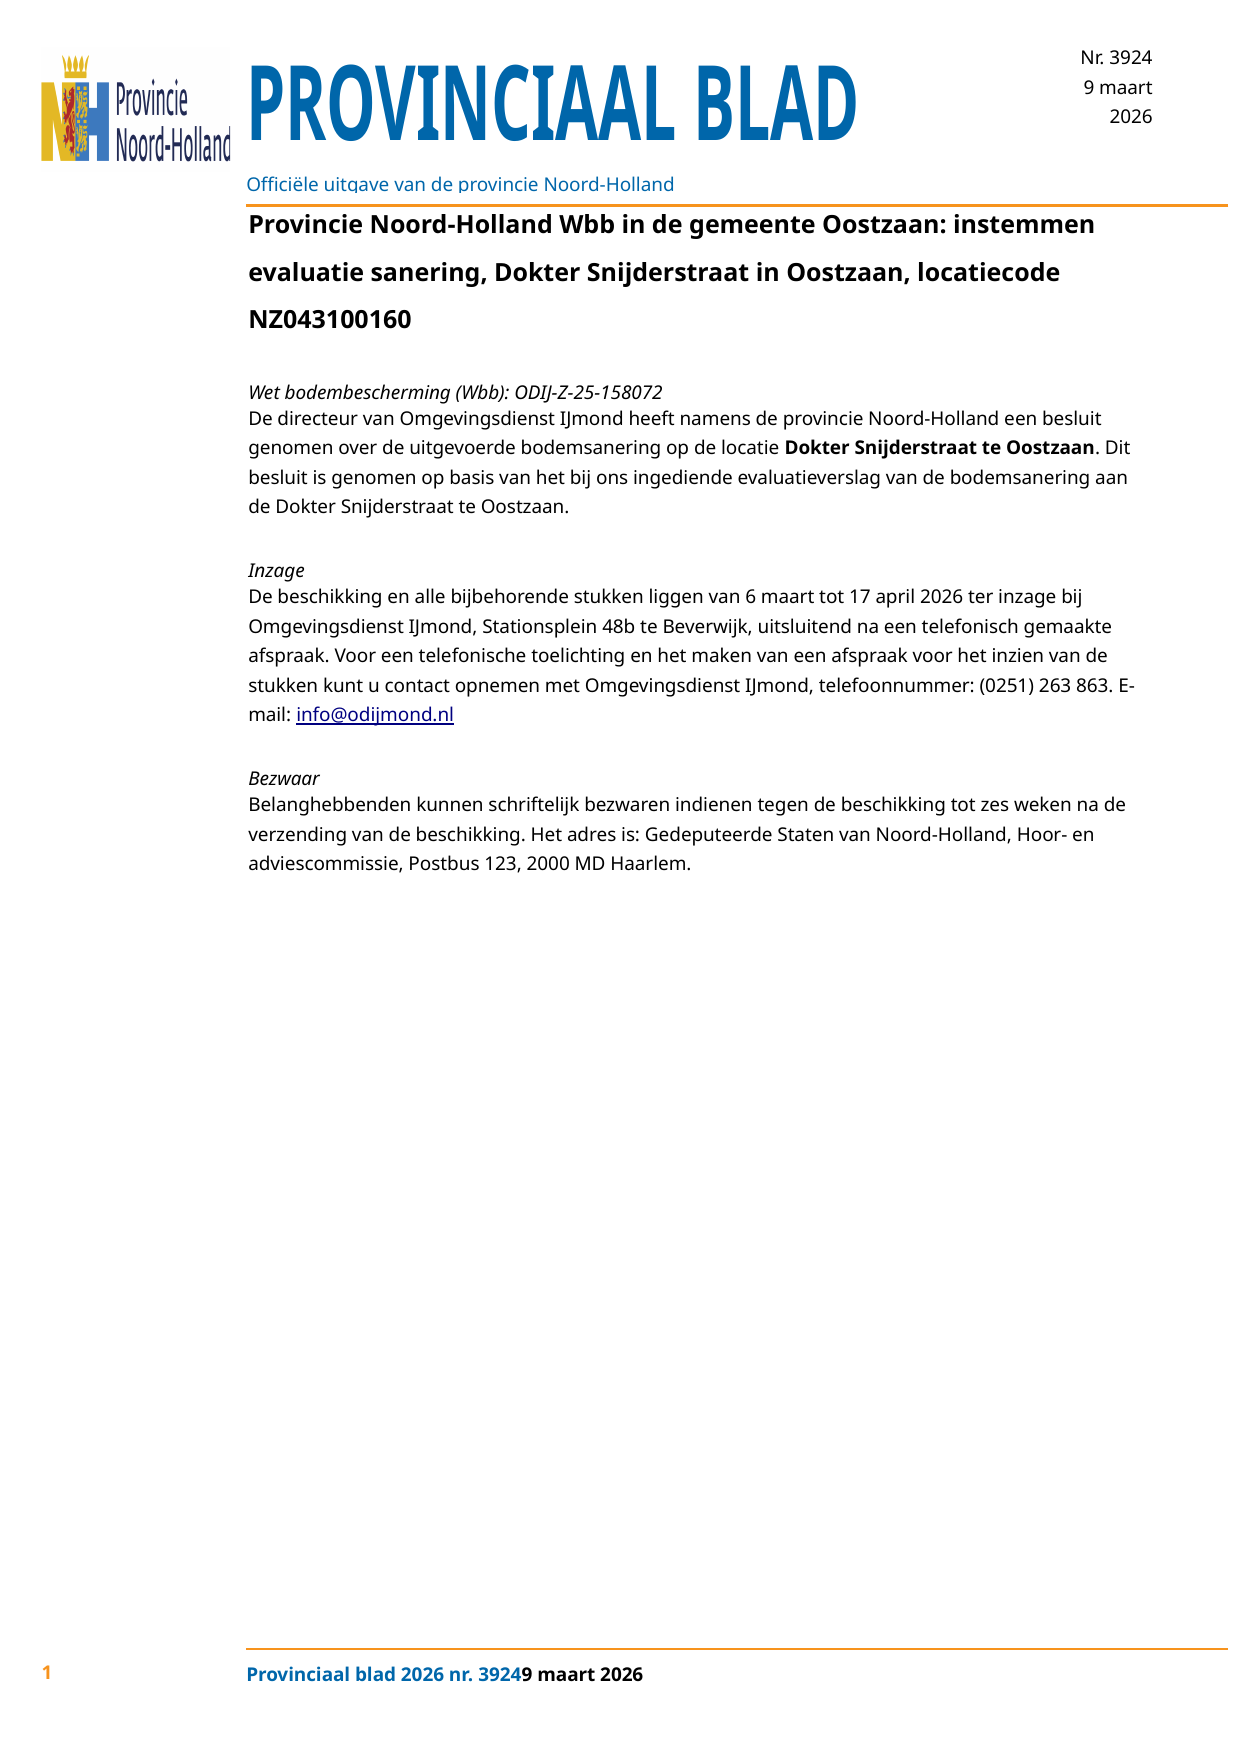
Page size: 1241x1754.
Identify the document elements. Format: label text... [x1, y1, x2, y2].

text Inzage [248, 557, 1152, 583]
text De directeur van Omgevingsdienst IJmond heeft namens de provincie Noord-Holland een besluit genomen over de uitgevoerde bodemsanering op de locatie Dokter Snijderstraat te Oostzaan. Dit besluit is genomen op basis van het bij ons ingediende evaluatieverslag van de bodemsanering aan de Dokter Snijderstraat te Oostzaan. [248, 405, 1152, 519]
text Wet bodembescherming (Wbb): ODIJ-Z-25-158072 [248, 379, 1152, 405]
text Bezwaar [248, 766, 1152, 791]
text De beschikking en alle bijbehorende stukken liggen van 6 maart tot 17 april 2026 ter inzage bij Omgevingsdienst IJmond, Stationsplein 48b te Beverwijk, uitsluitend na een telefonisch gemaakte afspraak. Voor een telefonische toelichting en het maken van een afspraak voor het inzien van de stukken kunt u contact opnemen met Omgevingsdienst IJmond, telefoonnummer: (0251) 263 863. E-mail: info@odijmond.nl [248, 583, 1152, 727]
picture [41, 47, 231, 172]
text Belanghebbenden kunnen schriftelijk bezwaren indienen tegen de beschikking tot zes weken na de verzending van de beschikking. Het adres is: Gedeputeerde Staten van Noord-Holland, Hoor- en adviescommissie, Postbus 123, 2000 MD Haarlem. [248, 791, 1152, 876]
text Provincie Noord-Holland Wbb in de gemeente Oostzaan: instemmen evaluatie sanering, Dokter Snijderstraat in Oostzaan, locatiecode NZ043100160 [248, 207, 1152, 336]
